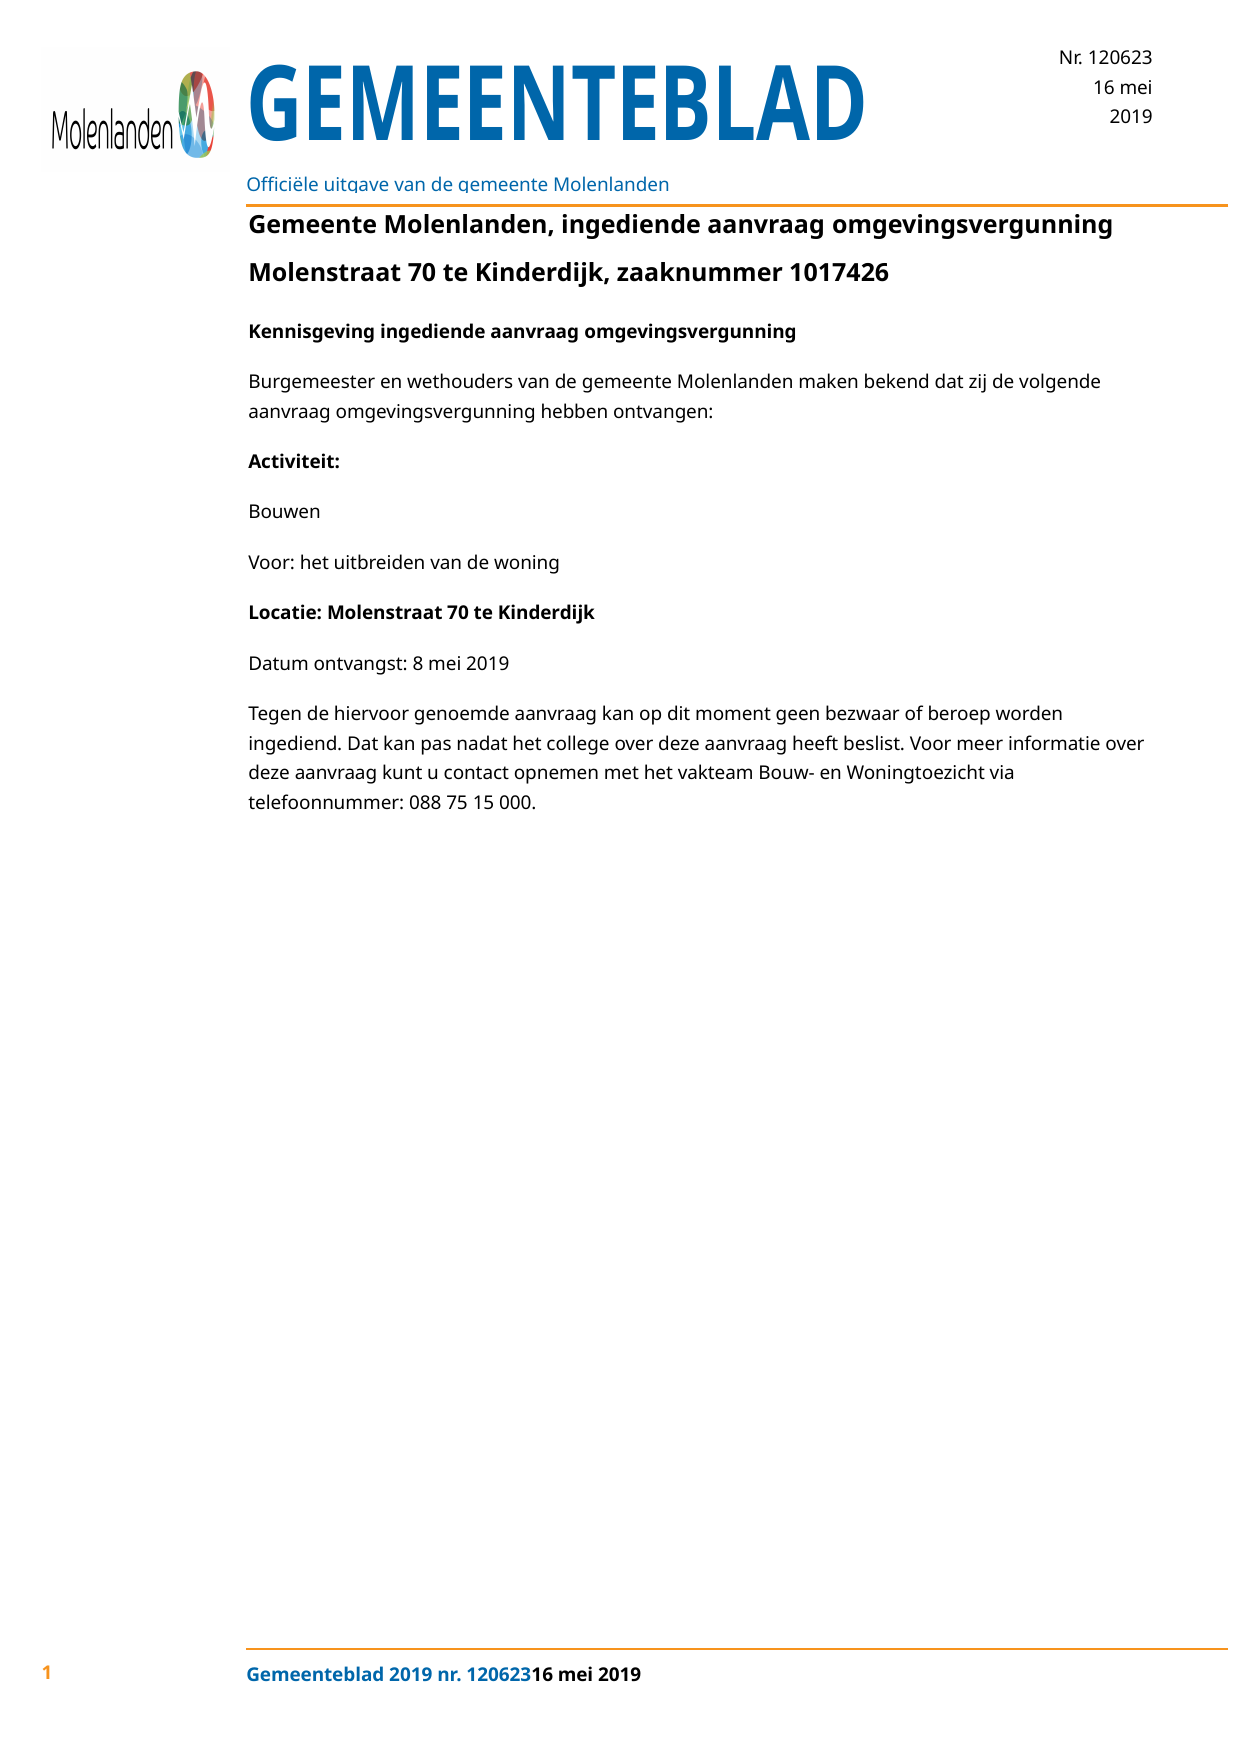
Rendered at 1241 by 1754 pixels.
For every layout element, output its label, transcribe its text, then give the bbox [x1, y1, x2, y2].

text Voor: het uitbreiden van de woning [248, 549, 1152, 575]
text Gemeente Molenlanden, ingediende aanvraag omgevingsvergunning Molenstraat 70 te Kinderdijk, zaaknummer 1017426 [248, 207, 1152, 288]
text Datum ontvangst: 8 mei 2019 [248, 650, 1152, 676]
picture [41, 47, 231, 172]
text Bouwen [248, 499, 1152, 524]
text Burgemeester en wethouders van de gemeente Molenlanden maken bekend dat zij de volgende aanvraag omgevingsvergunning hebben ontvangen: [248, 368, 1152, 424]
text Locatie: Molenstraat 70 te Kinderdijk [248, 599, 1152, 625]
text Tegen de hiervoor genoemde aanvraag kan op dit moment geen bezwaar of beroep worden ingediend. Dat kan pas nadat het college over deze aanvraag heeft beslist. Voor meer informatie over deze aanvraag kunt u contact opnemen met het vakteam Bouw- en Woningtoezicht via telefoonnummer: 088 75 15 000. [248, 700, 1152, 815]
text Activiteit: [248, 448, 1152, 474]
text Kennisgeving ingediende aanvraag omgevingsvergunning [248, 318, 1152, 344]
